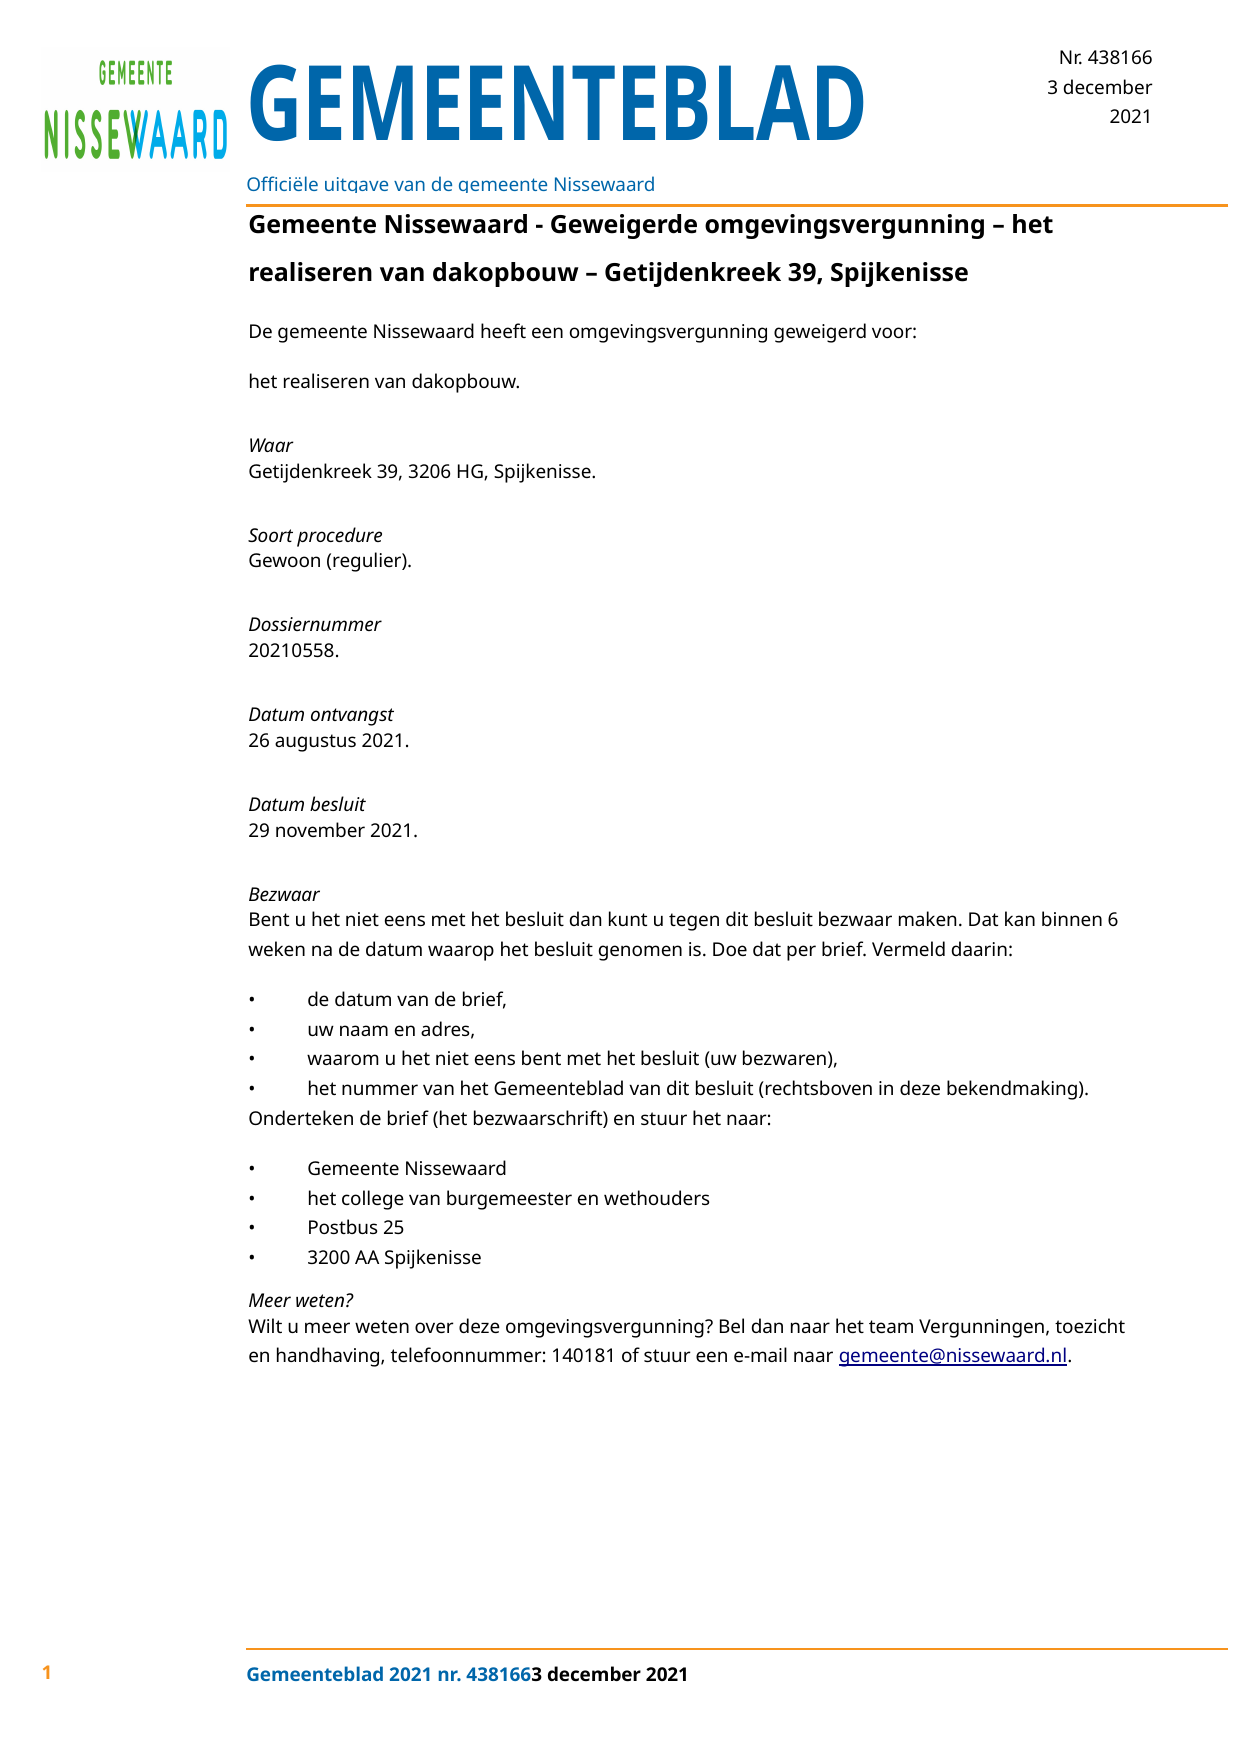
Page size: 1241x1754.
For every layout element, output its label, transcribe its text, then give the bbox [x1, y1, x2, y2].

picture [41, 47, 231, 172]
text Meer weten? [248, 1287, 1152, 1313]
list waarom u het niet eens bent met het besluit (uw bezwaren), [248, 1046, 1152, 1071]
list Postbus 25 [248, 1214, 1152, 1240]
text Gemeente Nissewaard - Geweigerde omgevingsvergunning – het realiseren van dakopbouw – Getijdenkreek 39, Spijkenisse [248, 207, 1152, 288]
text Wilt u meer weten over deze omgevingsvergunning? Bel dan naar het team Vergunningen, toezicht en handhaving, telefoonnummer: 140181 of stuur een e-mail naar gemeente@nissewaard.nl. [248, 1313, 1152, 1368]
text Getijdenkreek 39, 3206 HG, Spijkenisse. [248, 458, 1152, 484]
list het college van burgemeester en wethouders [248, 1185, 1152, 1211]
list de datum van de brief, [248, 986, 1152, 1012]
text Onderteken de brief (het bezwaarschrift) en stuur het naar: [248, 1105, 1152, 1131]
text het realiseren van dakopbouw. [248, 368, 1152, 394]
text Bezwaar [248, 881, 1152, 906]
text Datum ontvangst [248, 701, 1152, 727]
text 20210558. [248, 637, 1152, 663]
text Soort procedure [248, 522, 1152, 548]
text Datum besluit [248, 791, 1152, 817]
list 3200 AA Spijkenisse [248, 1244, 1152, 1270]
text Bent u het niet eens met het besluit dan kunt u tegen dit besluit bezwaar maken. Dat kan binnen 6 weken na de datum waarop het besluit genomen is. Doe dat per brief. Vermeld daarin: [248, 906, 1152, 962]
text De gemeente Nissewaard heeft een omgevingsvergunning geweigerd voor: [248, 318, 1152, 344]
text 29 november 2021. [248, 817, 1152, 842]
list het nummer van het Gemeenteblad van dit besluit (rechtsboven in deze bekendmaking). [248, 1075, 1152, 1101]
text 26 augustus 2021. [248, 727, 1152, 753]
text Waar [248, 432, 1152, 458]
text Dossiernummer [248, 612, 1152, 637]
list uw naam en adres, [248, 1016, 1152, 1042]
text Gewoon (regulier). [248, 548, 1152, 573]
list Gemeente Nissewaard [248, 1155, 1152, 1181]
